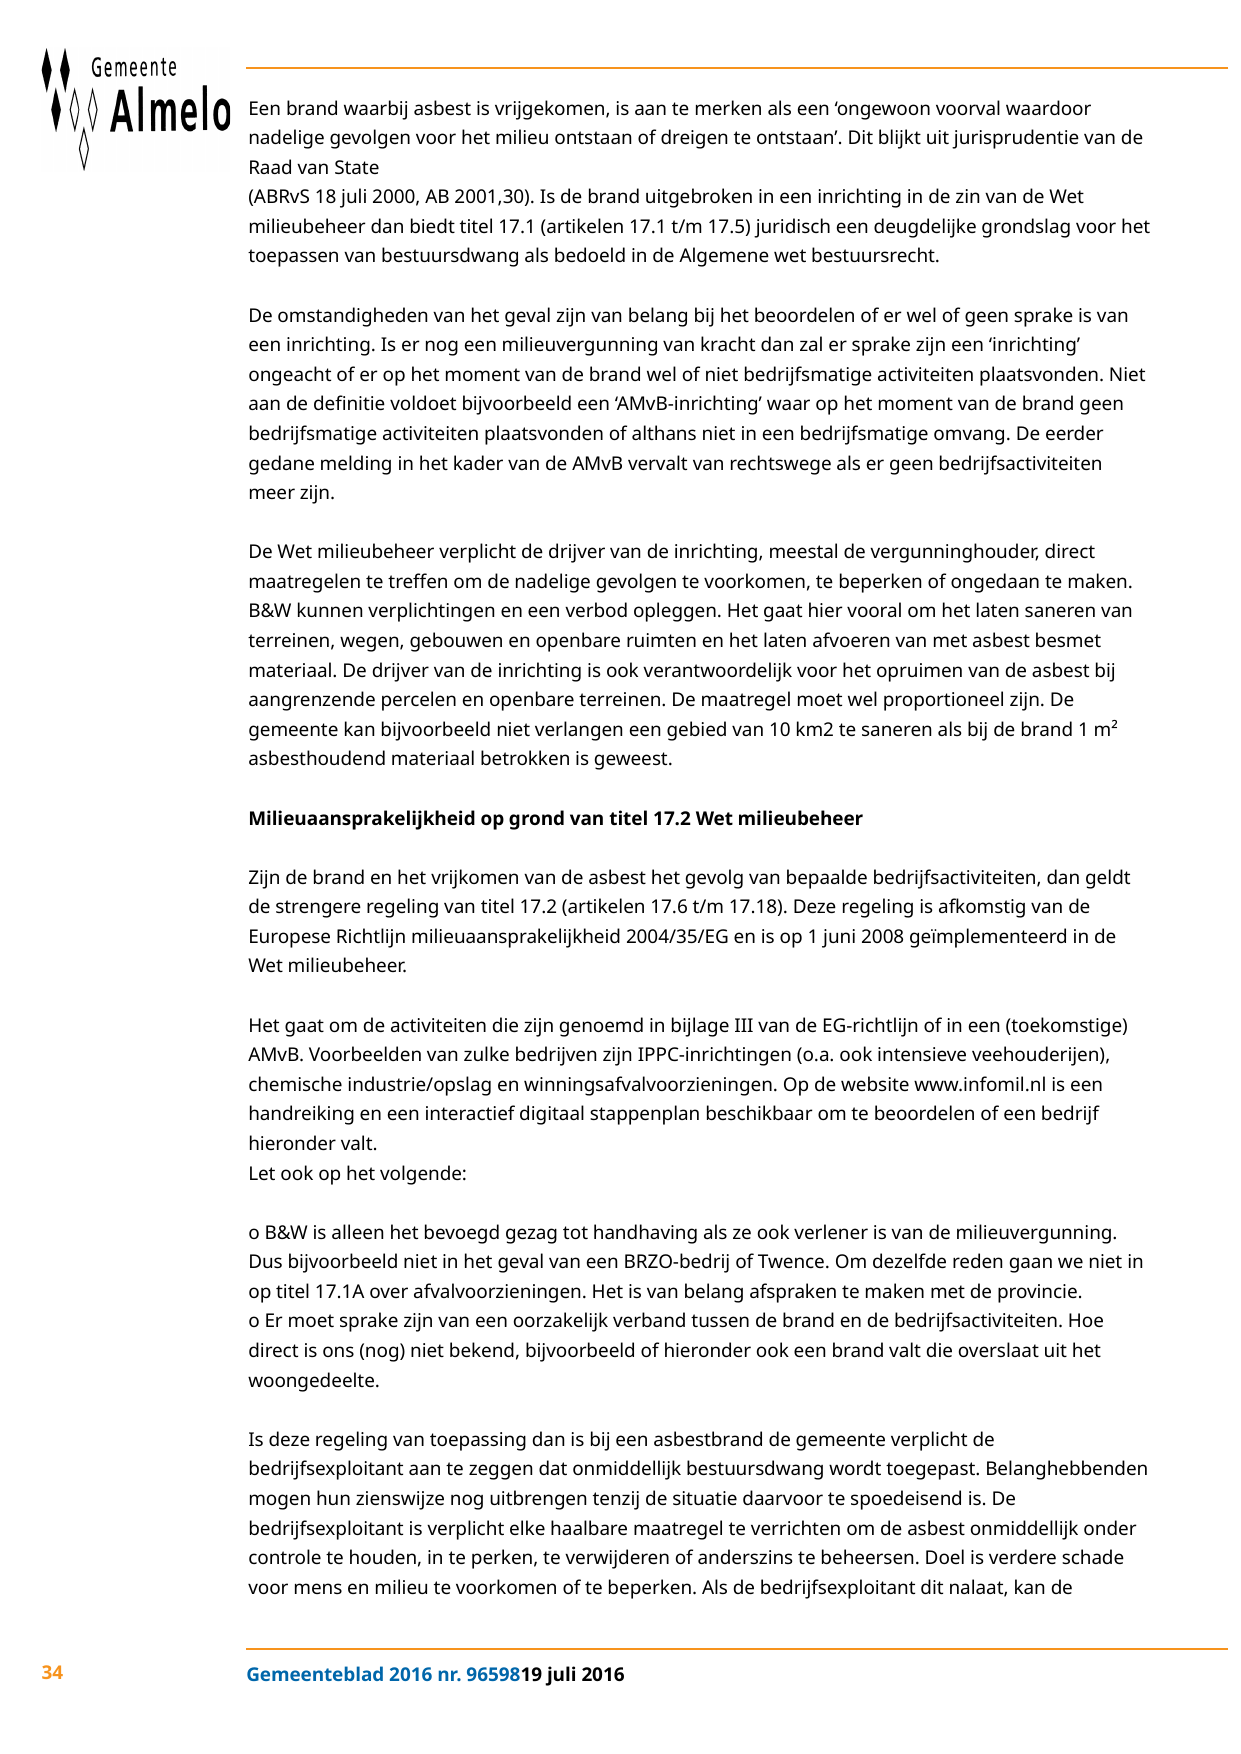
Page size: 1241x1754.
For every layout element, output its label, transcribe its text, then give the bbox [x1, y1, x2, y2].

text Het gaat om de activiteiten die zijn genoemd in bijlage III van de EG-richtlijn of in een (toekomstige) AMvB. Voorbeelden van zulke bedrijven zijn IPPC-inrichtingen (o.a. ook intensieve veehouderijen), chemische industrie/opslag en winningsafvalvoorzieningen. Op de website www.infomil.nl is een handreiking en een interactief digitaal stappenplan beschikbaar om te beoordelen of een bedrijf hieronder valt. [248, 1012, 1152, 1156]
text (ABRvS 18 juli 2000, AB 2001,30). Is de brand uitgebroken in een inrichting in de zin van de Wet milieubeheer dan biedt titel 17.1 (artikelen 17.1 t/m 17.5) juridisch een deugdelijke grondslag voor het toepassen van bestuursdwang als bedoeld in de Algemene wet bestuursrecht. [248, 183, 1152, 268]
text Een brand waarbij asbest is vrijgekomen, is aan te merken als een ‘ongewoon voorval waardoor nadelige gevolgen voor het milieu ontstaan of dreigen te ontstaan’. Dit blijkt uit jurisprudentie van de Raad van State [248, 95, 1152, 180]
picture [41, 47, 231, 172]
text De Wet milieubeheer verplicht de drijver van de inrichting, meestal de vergunninghouder, direct maatregelen te treffen om de nadelige gevolgen te voorkomen, te beperken of ongedaan te maken. B&W kunnen verplichtingen en een verbod opleggen. Het gaat hier vooral om het laten saneren van terreinen, wegen, gebouwen en openbare ruimten en het laten afvoeren van met asbest besmet materiaal. De drijver van de inrichting is ook verantwoordelijk voor het opruimen van de asbest bij aangrenzende percelen en openbare terreinen. De maatregel moet wel proportioneel zijn. De gemeente kan bijvoorbeeld niet verlangen een gebied van 10 km2 te saneren als bij de brand 1 m² asbesthoudend materiaal betrokken is geweest. [248, 538, 1152, 771]
text o Er moet sprake zijn van een oorzakelijk verband tussen de brand en de bedrijfsactiviteiten. Hoe direct is ons (nog) niet bekend, bijvoorbeeld of hieronder ook een brand valt die overslaat uit het woongedeelte. [248, 1308, 1152, 1393]
text Milieuaansprakelijkheid op grond van titel 17.2 Wet milieubeheer [248, 805, 1152, 831]
text Is deze regeling van toepassing dan is bij een asbestbrand de gemeente verplicht de bedrijfsexploitant aan te zeggen dat onmiddellijk bestuursdwang wordt toegepast. Belanghebbenden mogen hun zienswijze nog uitbrengen tenzij de situatie daarvoor te spoedeisend is. De bedrijfsexploitant is verplicht elke haalbare maatregel te verrichten om de asbest onmiddellijk onder controle te houden, in te perken, te verwijderen of anderszins te beheersen. Doel is verdere schade voor mens en milieu te voorkomen of te beperken. Als de bedrijfsexploitant dit nalaat, kan de [248, 1426, 1152, 1600]
text Zijn de brand en het vrijkomen van de asbest het gevolg van bepaalde bedrijfsactiviteiten, dan geldt de strengere regeling van titel 17.2 (artikelen 17.6 t/m 17.18). Deze regeling is afkomstig van de Europese Richtlijn milieuaansprakelijkheid 2004/35/EG en is op 1 juni 2008 geïmplementeerd in de Wet milieubeheer. [248, 864, 1152, 978]
text o B&W is alleen het bevoegd gezag tot handhaving als ze ook verlener is van de milieuvergunning. Dus bijvoorbeeld niet in het geval van een BRZO-bedrij of Twence. Om dezelfde reden gaan we niet in op titel 17.1A over afvalvoorzieningen. Het is van belang afspraken te maken met de provincie. [248, 1219, 1152, 1304]
text Let ook op het volgende: [248, 1160, 1152, 1186]
text De omstandigheden van het geval zijn van belang bij het beoordelen of er wel of geen sprake is van een inrichting. Is er nog een milieuvergunning van kracht dan zal er sprake zijn een ‘inrichting’ ongeacht of er op het moment van de brand wel of niet bedrijfsmatige activiteiten plaatsvonden. Niet aan de definitie voldoet bijvoorbeeld een ‘AMvB-inrichting’ waar op het moment van de brand geen bedrijfsmatige activiteiten plaatsvonden of althans niet in een bedrijfsmatige omvang. De eerder gedane melding in het kader van de AMvB vervalt van rechtswege als er geen bedrijfsactiviteiten meer zijn. [248, 302, 1152, 505]
